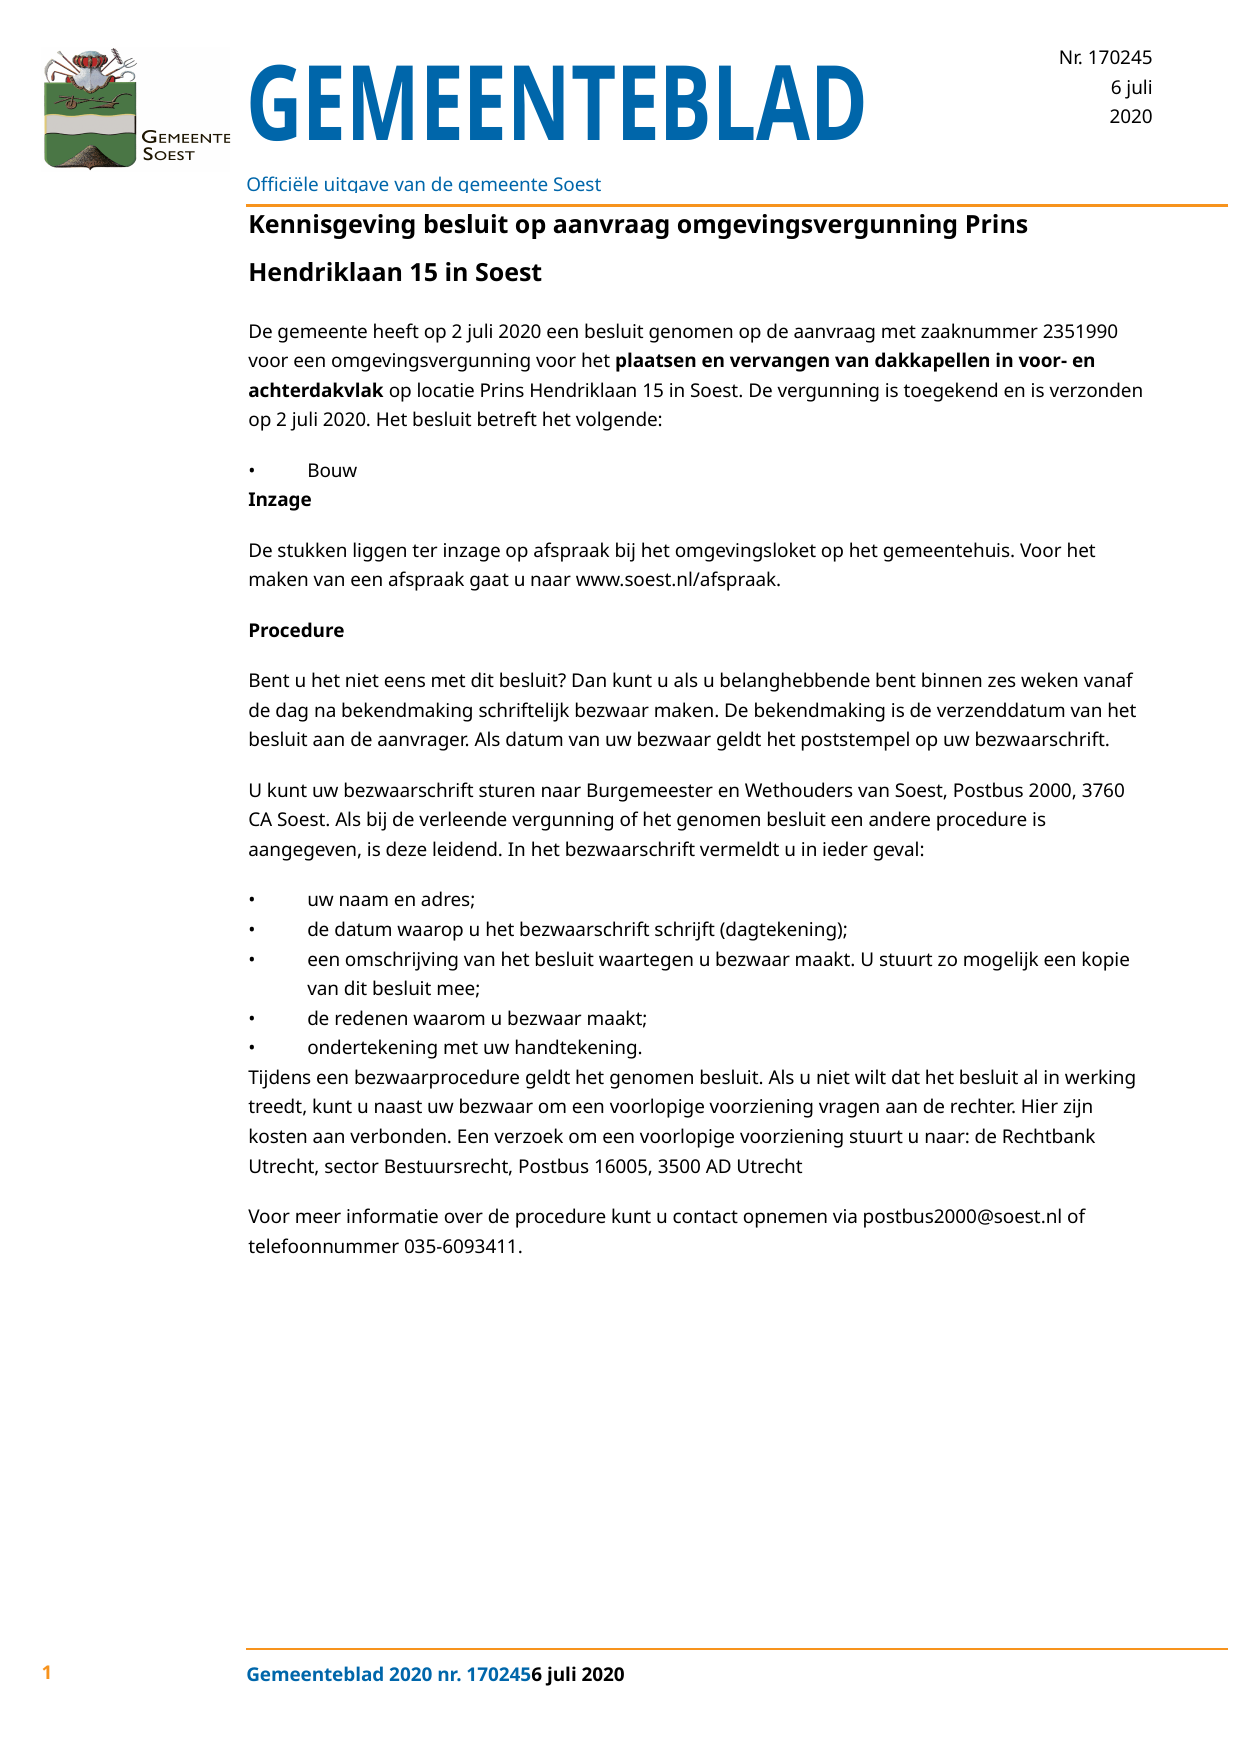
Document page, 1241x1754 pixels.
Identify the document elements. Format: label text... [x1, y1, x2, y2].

list uw naam en adres; [248, 887, 1152, 912]
list ondertekening met uw handtekening. [248, 1034, 1152, 1060]
list Bouw [248, 457, 1152, 483]
picture [41, 47, 231, 172]
text Voor meer informatie over de procedure kunt u contact opnemen via postbus2000@soest.nl of telefoonnummer 035-6093411. [248, 1203, 1152, 1259]
text Bent u het niet eens met dit besluit? Dan kunt u als u belanghebbende bent binnen zes weken vanaf de dag na bekendmaking schriftelijk bezwaar maken. De bekendmaking is de verzenddatum van het besluit aan de aanvrager. Als datum van uw bezwaar geldt het poststempel op uw bezwaarschrift. [248, 667, 1152, 752]
list een omschrijving van het besluit waartegen u bezwaar maakt. U stuurt zo mogelijk een kopie van dit besluit mee; [248, 946, 1152, 1001]
text Kennisgeving besluit op aanvraag omgevingsvergunning Prins Hendriklaan 15 in Soest [248, 207, 1152, 288]
text U kunt uw bezwaarschrift sturen naar Burgemeester en Wethouders van Soest, Postbus 2000, 3760 CA Soest. Als bij de verleende vergunning of het genomen besluit een andere procedure is aangegeven, is deze leidend. In het bezwaarschrift vermeldt u in ieder geval: [248, 777, 1152, 862]
text Inzage [248, 487, 1152, 512]
text De gemeente heeft op 2 juli 2020 een besluit genomen op de aanvraag met zaaknummer 2351990 voor een omgevingsvergunning voor het plaatsen en vervangen van dakkapellen in voor- en achterdakvlak op locatie Prins Hendriklaan 15 in Soest. De vergunning is toegekend en is verzonden op 2 juli 2020. Het besluit betreft het volgende: [248, 318, 1152, 432]
list de redenen waarom u bezwaar maakt; [248, 1005, 1152, 1031]
text Tijdens een bezwaarprocedure geldt het genomen besluit. Als u niet wilt dat het besluit al in werking treedt, kunt u naast uw bezwaar om een voorlopige voorziening vragen aan de rechter. Hier zijn kosten aan verbonden. Een verzoek om een voorlopige voorziening stuurt u naar: de Rechtbank Utrecht, sector Bestuursrecht, Postbus 16005, 3500 AD Utrecht [248, 1064, 1152, 1179]
list de datum waarop u het bezwaarschrift schrijft (dagtekening); [248, 916, 1152, 942]
text Procedure [248, 617, 1152, 643]
text De stukken liggen ter inzage op afspraak bij het omgevingsloket op het gemeentehuis. Voor het maken van een afspraak gaat u naar www.soest.nl/afspraak. [248, 537, 1152, 592]
